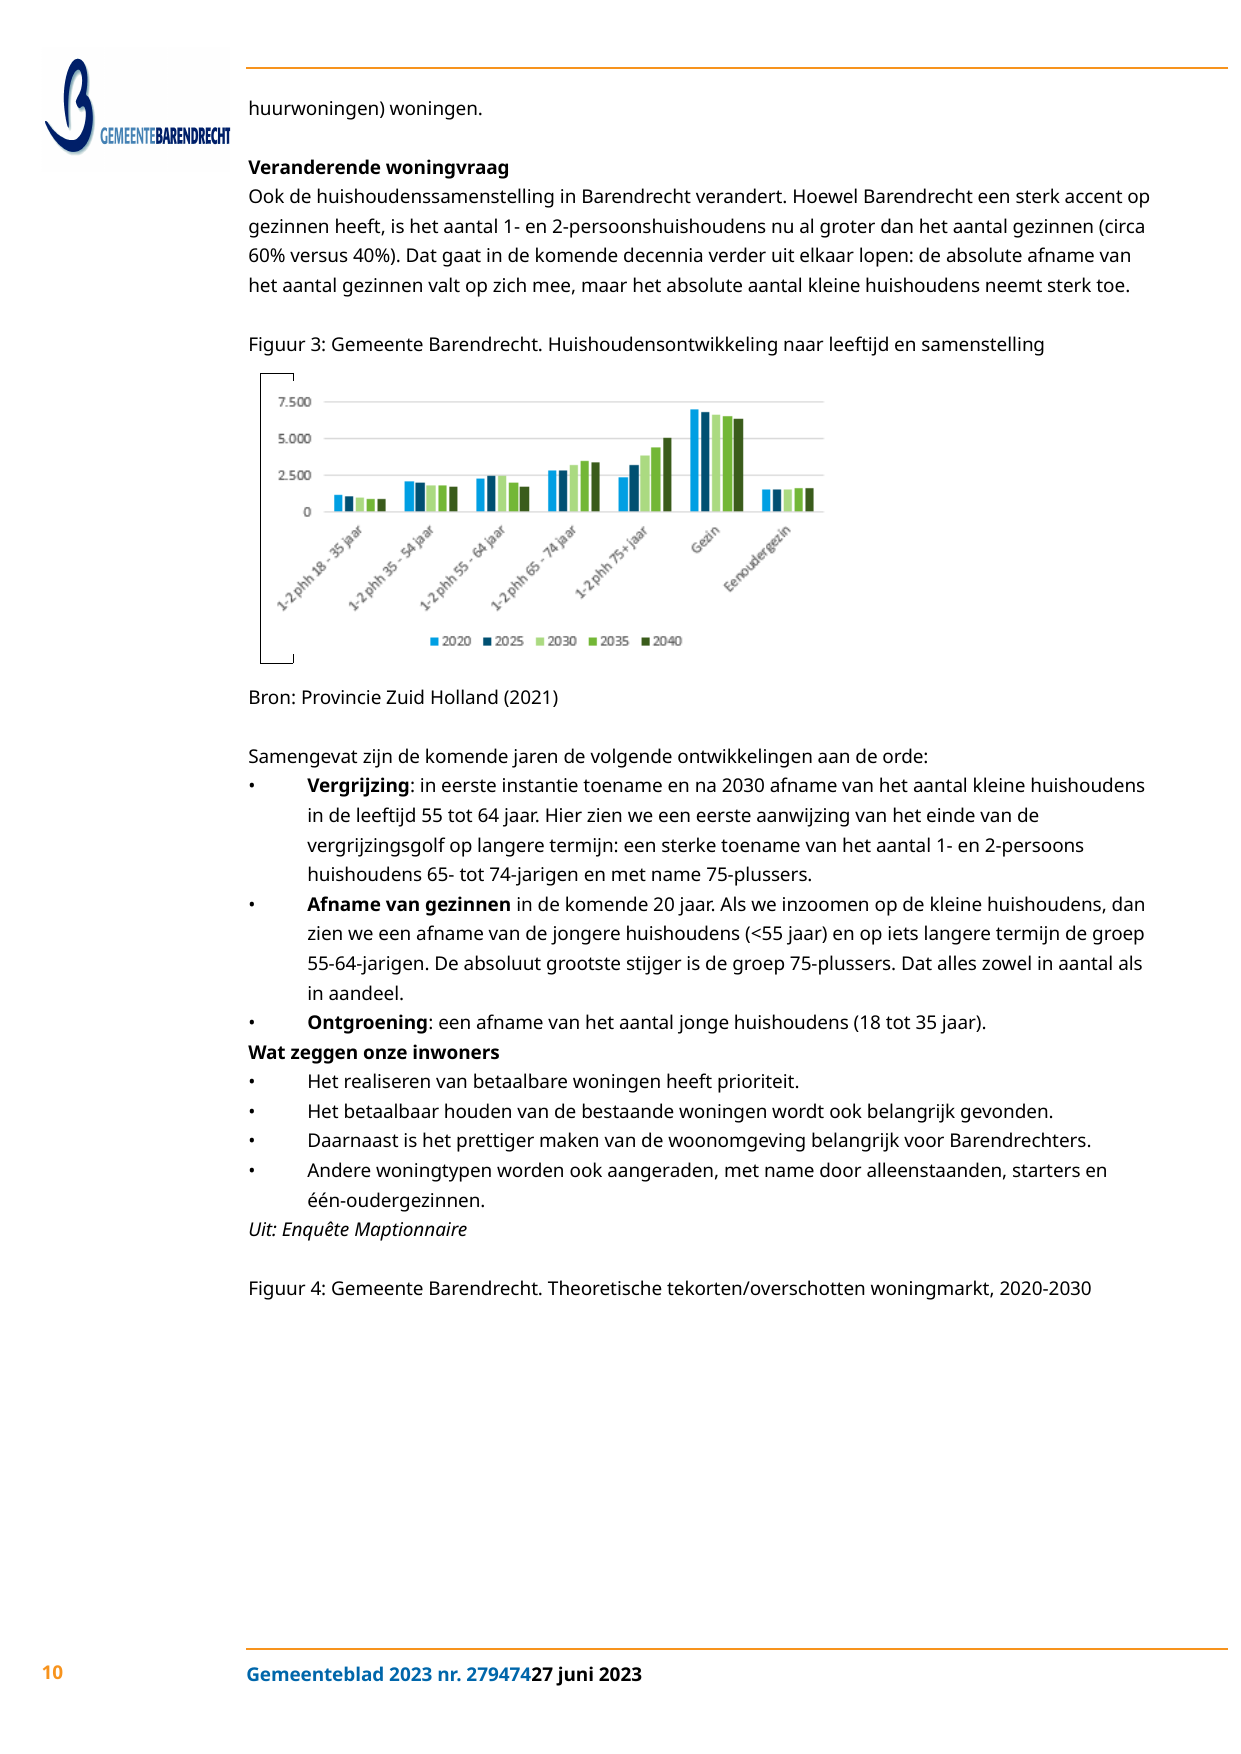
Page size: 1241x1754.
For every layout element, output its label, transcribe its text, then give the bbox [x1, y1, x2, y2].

picture [268, 381, 830, 654]
text Bron: Provincie Zuid Holland (2021) [248, 684, 1152, 709]
list Afname van gezinnen in de komende 20 jaar. Als we inzoomen op de kleine huishoudens, dan zien we een afname van de jongere huishoudens (<55 jaar) en op iets langere termijn de groep 55-64-jarigen. De absoluut grootste stijger is de groep 75-plussers. Dat alles zowel in aantal als in aandeel. [248, 891, 1152, 1005]
list Ontgroening: een afname van het aantal jonge huishoudens (18 tot 35 jaar). [248, 1009, 1152, 1035]
text huurwoningen) woningen. [248, 95, 1152, 121]
text Veranderende woningvraag [248, 154, 1152, 180]
text Ook de huishoudenssamenstelling in Barendrecht verandert. Hoewel Barendrecht een sterk accent op gezinnen heeft, is het aantal 1- en 2-persoonshuishoudens nu al groter dan het aantal gezinnen (circa 60% versus 40%). Dat gaat in de komende decennia verder uit elkaar lopen: de absolute afname van het aantal gezinnen valt op zich mee, maar het absolute aantal kleine huishoudens neemt sterk toe. [248, 183, 1152, 298]
table_header Wat zeggen onze inwoners Het realiseren van betaalbare woningen heeft prioriteit. Het betaalbaar houden van de bestaande woningen wordt ook belangrijk gevonden. Daarnaast is het prettiger maken van de woonomgeving belangrijk voor Barendrechters. Andere woningtypen worden ook aangeraden, met name door alleenstaanden, starters en één-oudergezinnen. Uit: Enquête Maptionnaire [248, 1039, 1152, 1242]
text Figuur 4: Gemeente Barendrecht. Theoretische tekorten/overschotten woningmarkt, 2020-2030 [248, 1275, 1152, 1301]
text Figuur 3: Gemeente Barendrecht. Huishoudensontwikkeling naar leeftijd en samenstelling [248, 331, 1152, 357]
list Vergrijzing: in eerste instantie toename en na 2030 afname van het aantal kleine huishoudens in de leeftijd 55 tot 64 jaar. Hier zien we een eerste aanwijzing van het einde van de vergrijzingsgolf op langere termijn: een sterke toename van het aantal 1- en 2-persoons huishoudens 65- tot 74-jarigen en met name 75-plussers. [248, 773, 1152, 887]
text Samengevat zijn de komende jaren de volgende ontwikkelingen aan de orde: [248, 743, 1152, 769]
picture [41, 47, 231, 172]
